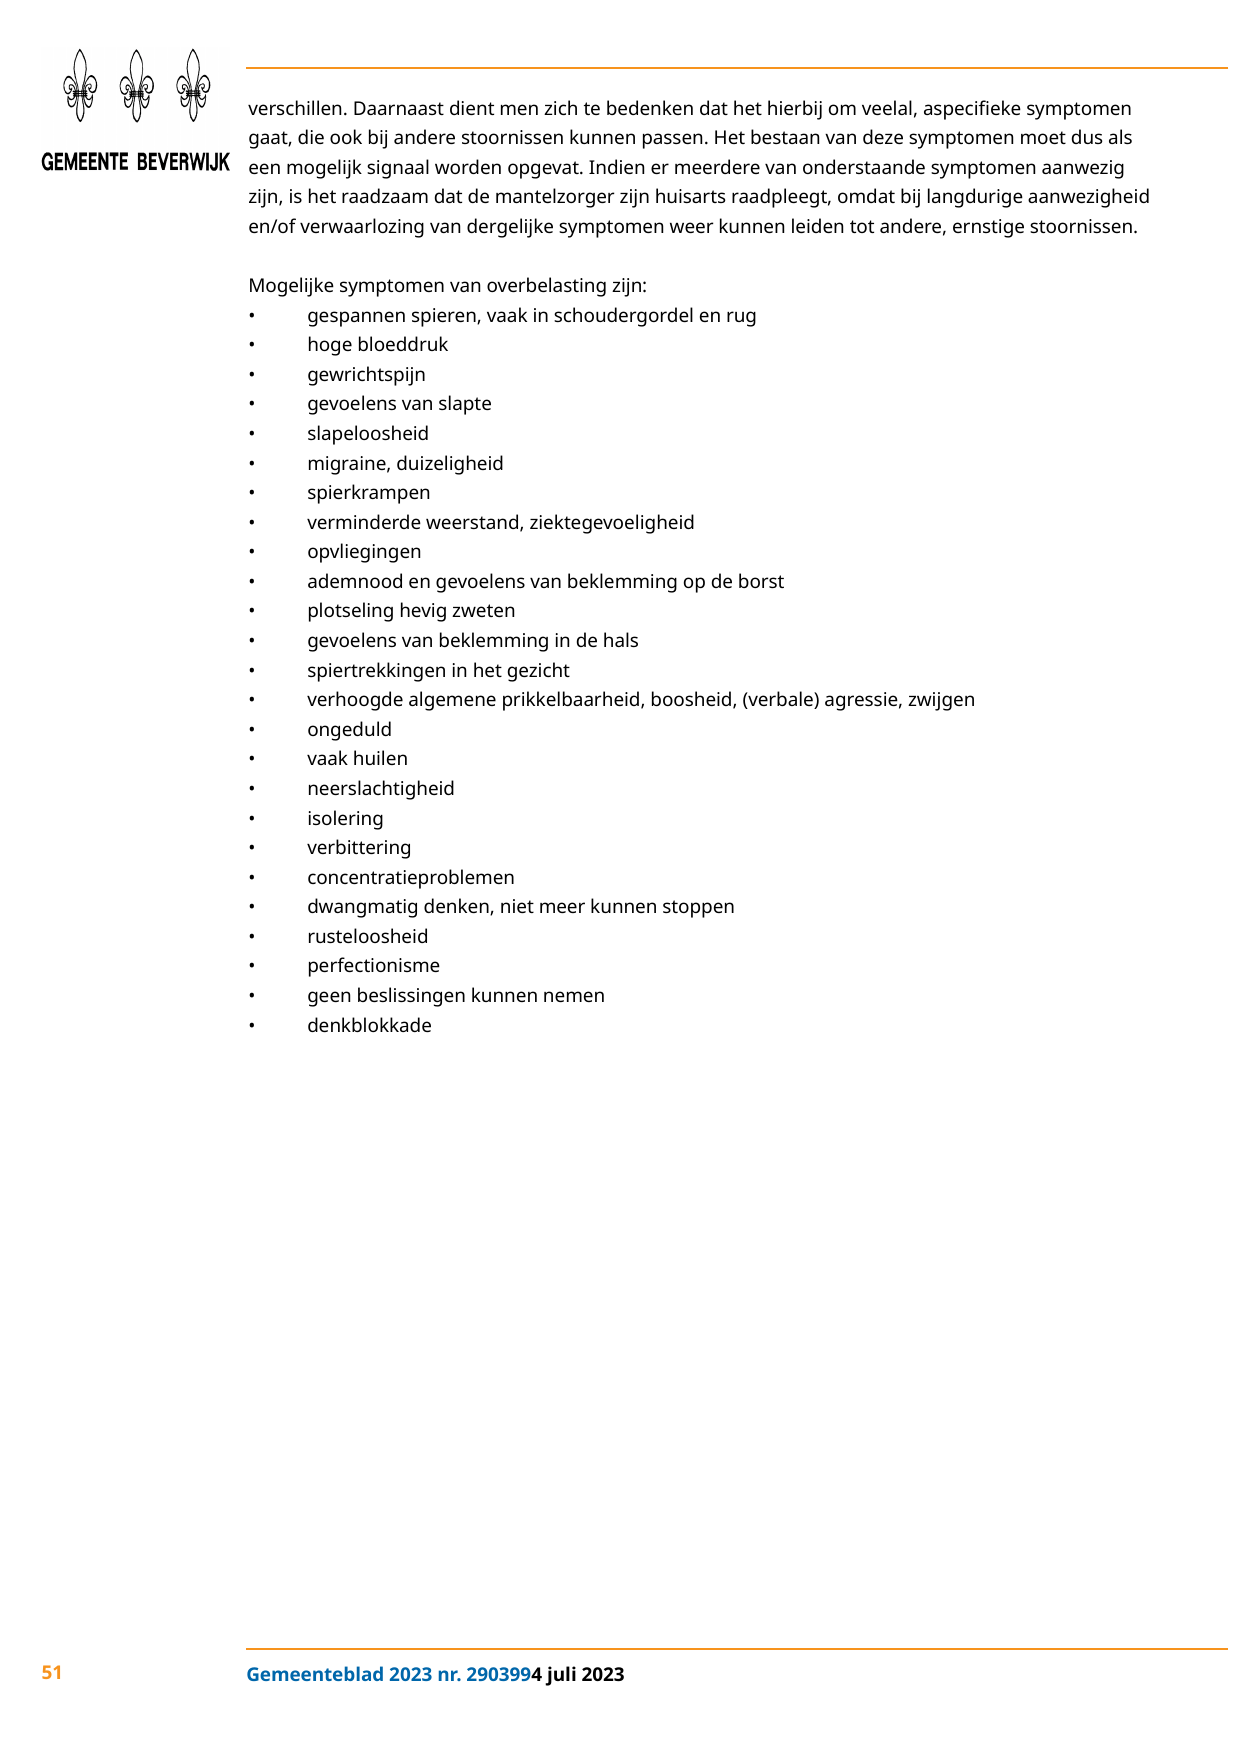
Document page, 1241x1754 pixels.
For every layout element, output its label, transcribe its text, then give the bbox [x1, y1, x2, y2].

list denkblokkade [248, 1012, 1152, 1038]
text verschillen. Daarnaast dient men zich te bedenken dat het hierbij om veelal, aspecifieke symptomen gaat, die ook bij andere stoornissen kunnen passen. Het bestaan van deze symptomen moet dus als een mogelijk signaal worden opgevat. Indien er meerdere van onderstaande symptomen aanwezig zijn, is het raadzaam dat de mantelzorger zijn huisarts raadpleegt, omdat bij langdurige aanwezigheid en/of verwaarlozing van dergelijke symptomen weer kunnen leiden tot andere, ernstige stoornissen. [248, 95, 1152, 239]
list ongeduld [248, 716, 1152, 742]
list gevoelens van slapte [248, 391, 1152, 416]
list gevoelens van beklemming in de hals [248, 627, 1152, 653]
list isolering [248, 805, 1152, 831]
list migraine, duizeligheid [248, 450, 1152, 476]
list spierkrampen [248, 479, 1152, 505]
list rusteloosheid [248, 923, 1152, 949]
list perfectionisme [248, 953, 1152, 978]
list slapeloosheid [248, 420, 1152, 446]
list verbittering [248, 834, 1152, 860]
list neerslachtigheid [248, 775, 1152, 801]
list verminderde weerstand, ziektegevoeligheid [248, 509, 1152, 535]
list gespannen spieren, vaak in schoudergordel en rug [248, 302, 1152, 328]
list verhoogde algemene prikkelbaarheid, boosheid, (verbale) agressie, zwijgen [248, 686, 1152, 712]
list geen beslissingen kunnen nemen [248, 982, 1152, 1008]
list ademnood en gevoelens van beklemming op de borst [248, 568, 1152, 594]
list concentratieproblemen [248, 864, 1152, 890]
list hoge bloeddruk [248, 331, 1152, 357]
list plotseling hevig zweten [248, 598, 1152, 623]
list dwangmatig denken, niet meer kunnen stoppen [248, 893, 1152, 919]
picture [41, 47, 231, 172]
text Mogelijke symptomen van overbelasting zijn: [248, 272, 1152, 298]
list vaak huilen [248, 746, 1152, 771]
list opvliegingen [248, 538, 1152, 564]
list gewrichtspijn [248, 361, 1152, 387]
list spiertrekkingen in het gezicht [248, 657, 1152, 683]
